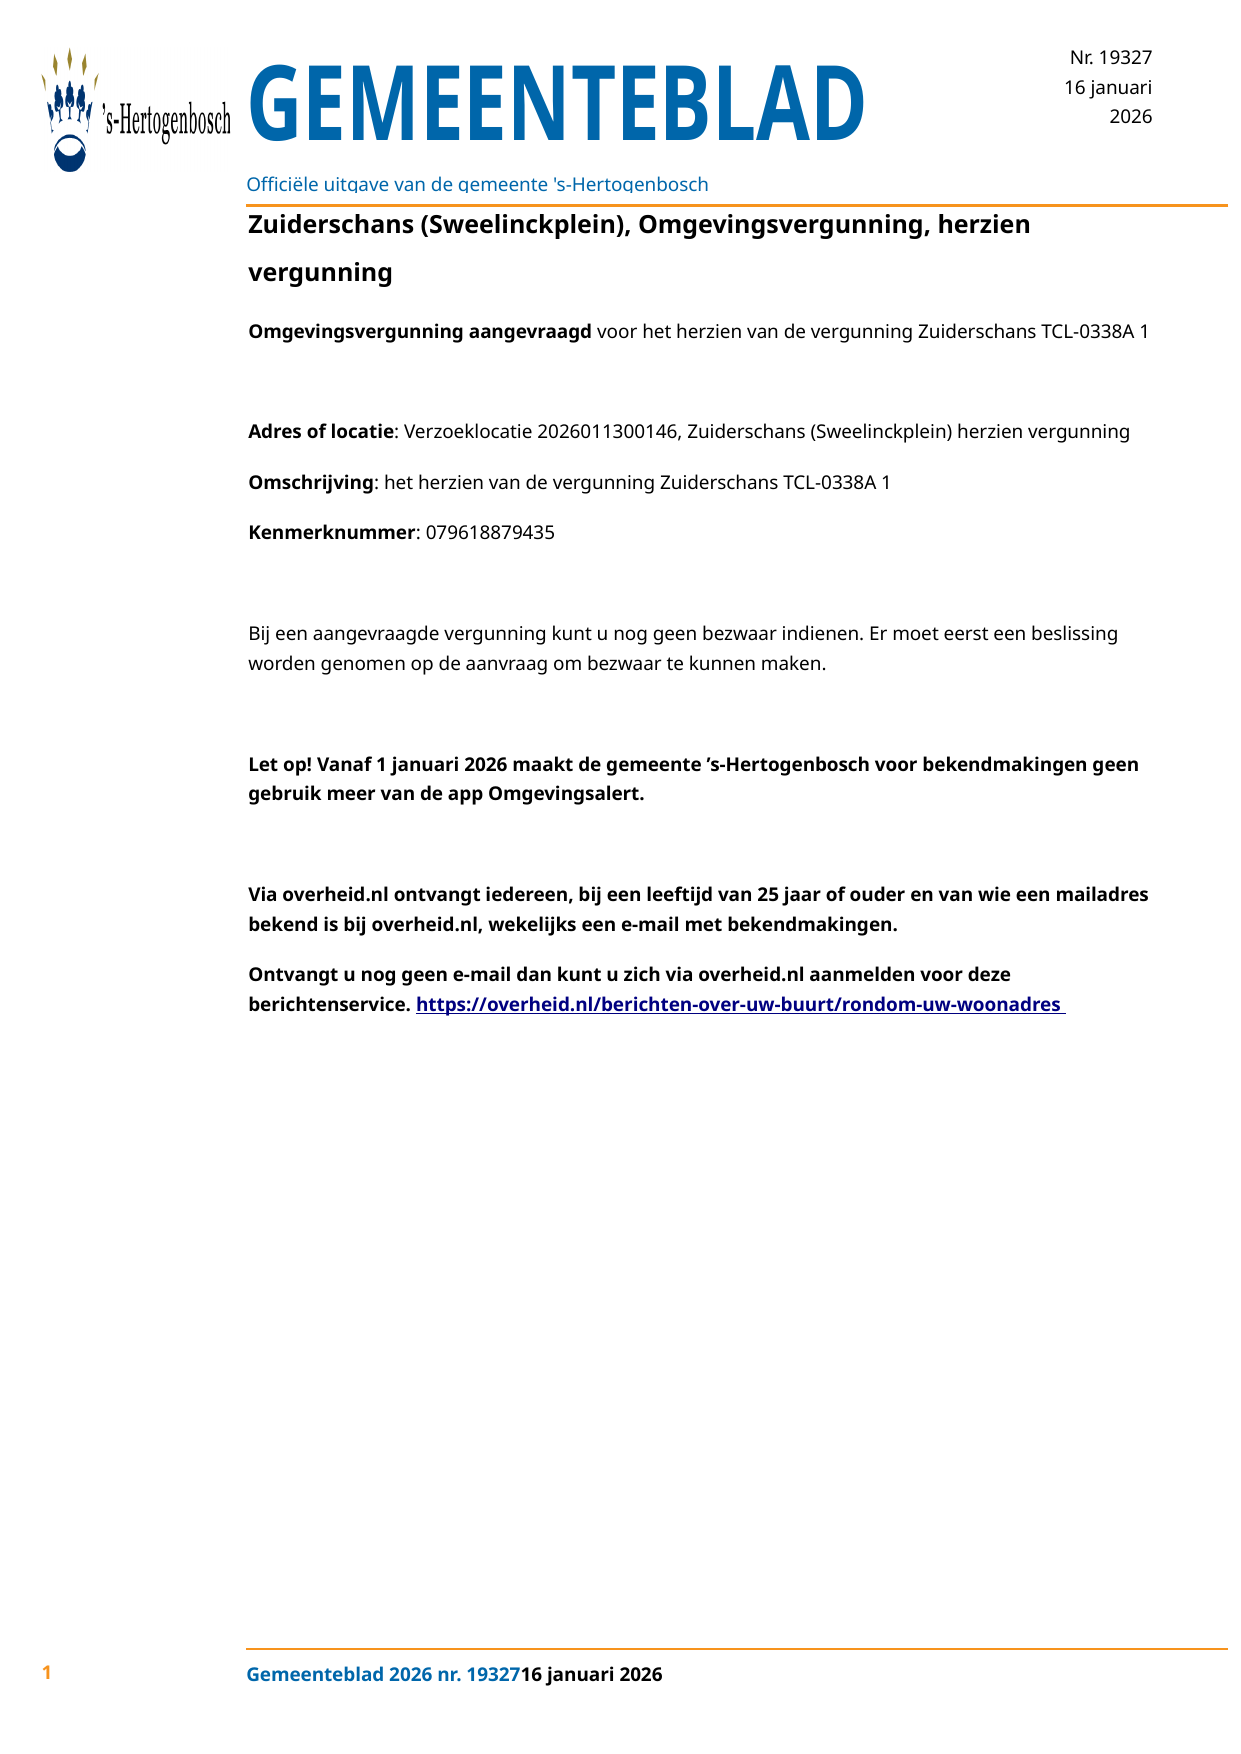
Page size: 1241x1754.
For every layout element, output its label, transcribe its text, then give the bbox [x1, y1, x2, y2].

text Omgevingsvergunning aangevraagd voor het herzien van de vergunning Zuiderschans TCL-0338A 1 [248, 318, 1152, 344]
text Zuiderschans (Sweelinckplein), Omgevingsvergunning, herzien vergunning [248, 207, 1152, 288]
text Omschrijving: het herzien van de vergunning Zuiderschans TCL-0338A 1 [248, 469, 1152, 495]
text Kenmerknummer: 079618879435 [248, 519, 1152, 545]
text Ontvangt u nog geen e-mail dan kunt u zich via overheid.nl aanmelden voor deze berichtenservice. https://overheid.nl/berichten-over-uw-buurt/rondom-uw-woonadres [248, 961, 1152, 1017]
text Adres of locatie: Verzoeklocatie 2026011300146, Zuiderschans (Sweelinckplein) herzien vergunning [248, 419, 1152, 444]
text Let op! Vanaf 1 januari 2026 maakt de gemeente ’s-Hertogenbosch voor bekendmakingen geen gebruik meer van de app Omgevingsalert. [248, 751, 1152, 806]
text Bij een aangevraagde vergunning kunt u nog geen bezwaar indienen. Er moet eerst een beslissing worden genomen op de aanvraag om bezwaar te kunnen maken. [248, 620, 1152, 676]
text Via overheid.nl ontvangt iedereen, bij een leeftijd van 25 jaar of ouder en van wie een mailadres bekend is bij overheid.nl, wekelijks een e-mail met bekendmakingen. [248, 881, 1152, 937]
picture [41, 47, 231, 172]
